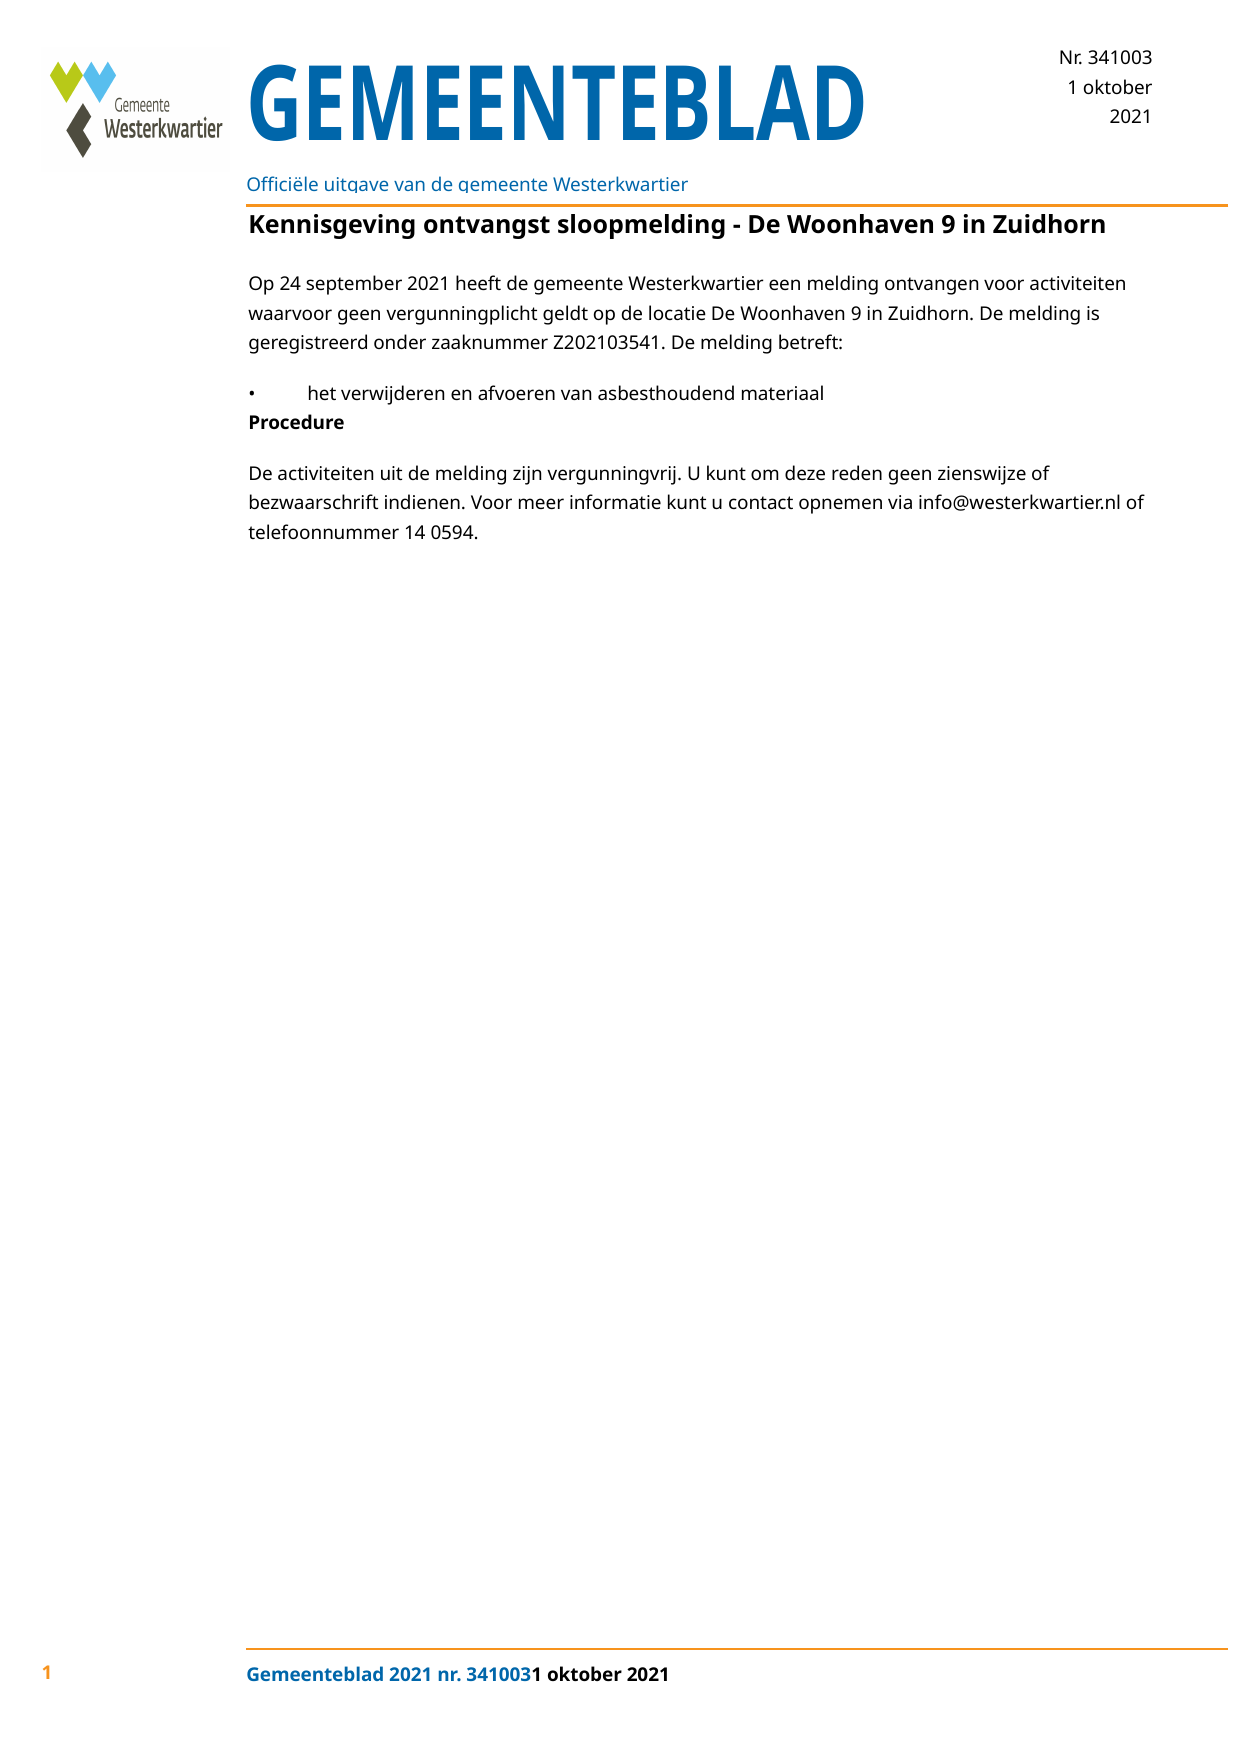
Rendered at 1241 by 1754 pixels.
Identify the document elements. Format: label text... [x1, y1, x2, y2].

text Procedure [248, 409, 1152, 435]
text De activiteiten uit de melding zijn vergunningvrij. U kunt om deze reden geen zienswijze of bezwaarschrift indienen. Voor meer informatie kunt u contact opnemen via info@westerkwartier.nl of telefoonnummer 14 0594. [248, 460, 1152, 545]
text Kennisgeving ontvangst sloopmelding - De Woonhaven 9 in Zuidhorn [248, 207, 1152, 241]
picture [41, 47, 231, 172]
text Op 24 september 2021 heeft de gemeente Westerkwartier een melding ontvangen voor activiteiten waarvoor geen vergunningplicht geldt op de locatie De Woonhaven 9 in Zuidhorn. De melding is geregistreerd onder zaaknummer Z202103541. De melding betreft: [248, 270, 1152, 355]
list het verwijderen en afvoeren van asbesthoudend materiaal [248, 380, 1152, 406]
